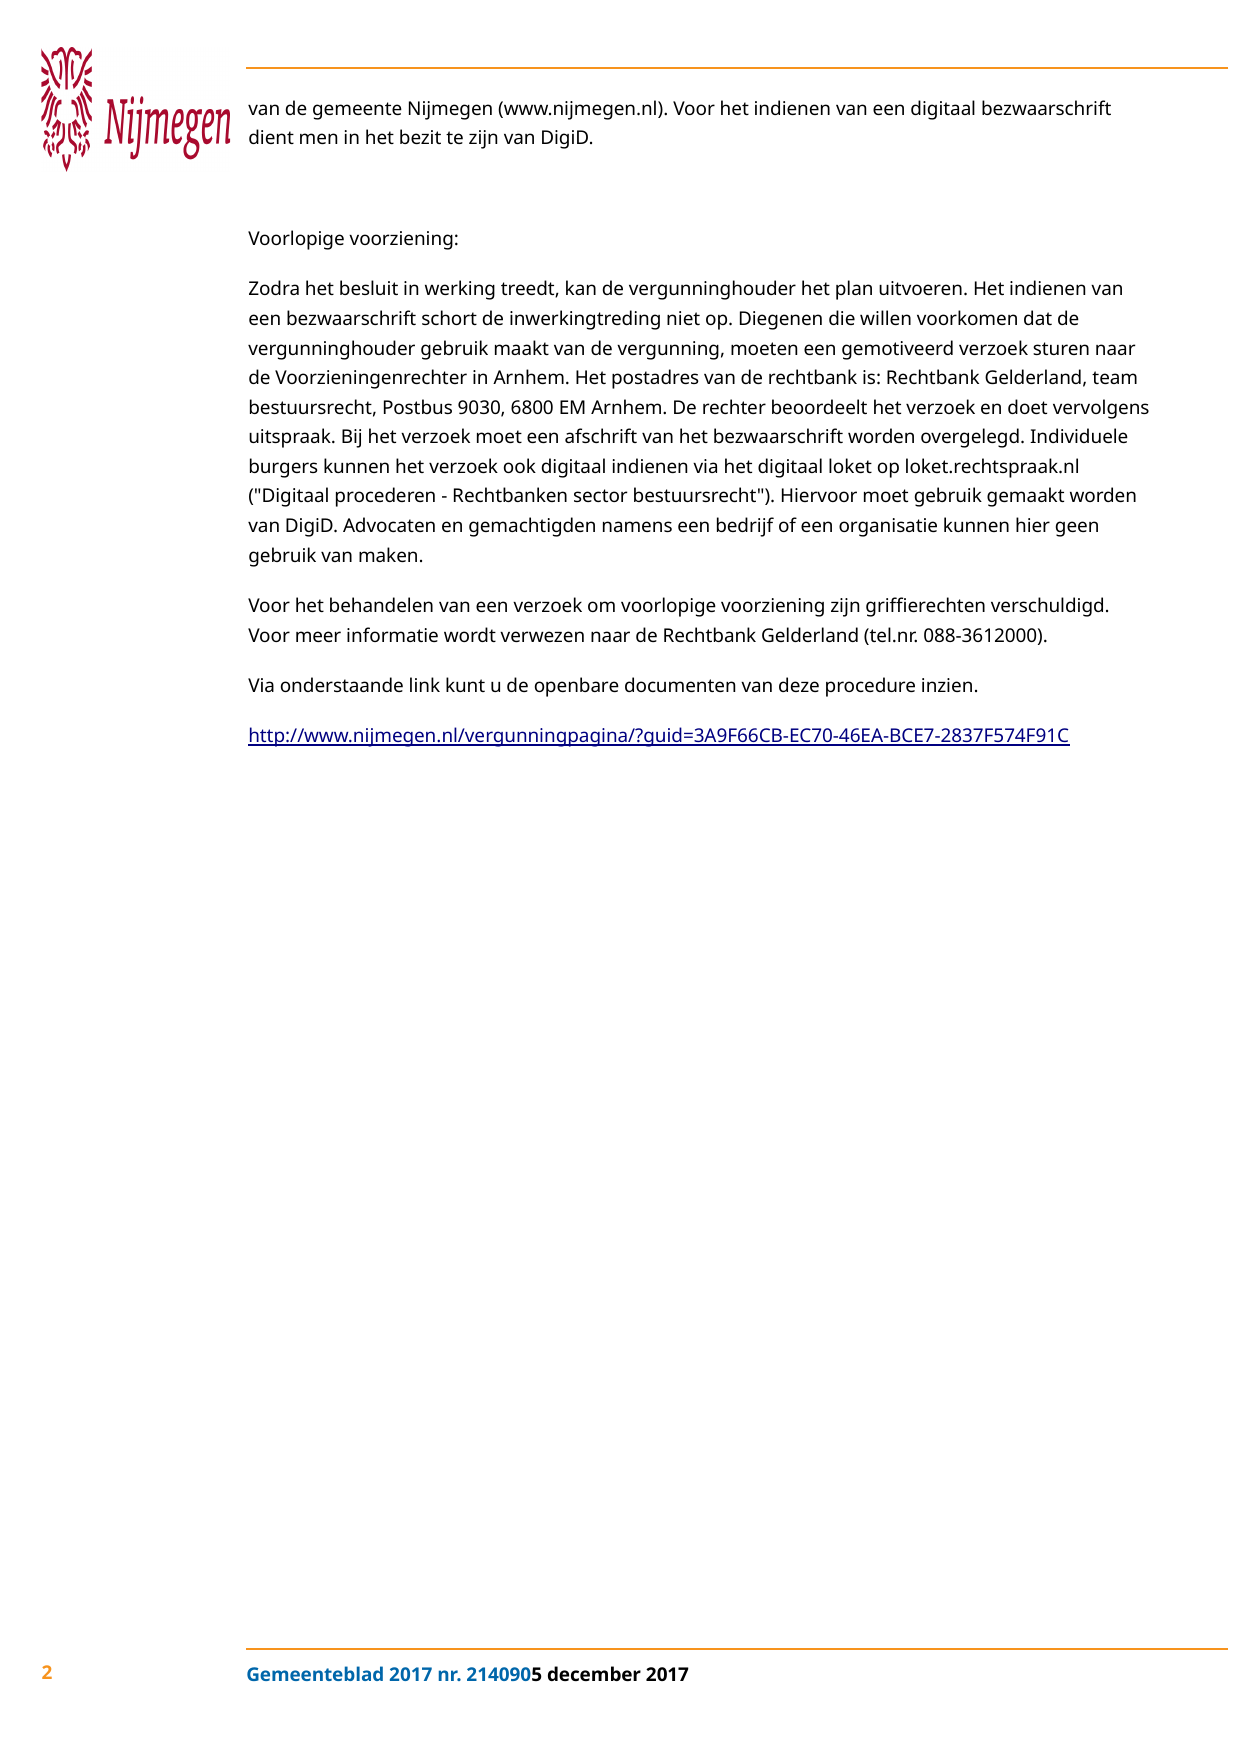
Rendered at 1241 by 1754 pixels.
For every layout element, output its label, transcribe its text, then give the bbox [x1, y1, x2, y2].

text Voorlopige voorziening: [248, 225, 1152, 251]
picture [41, 47, 231, 172]
text Voor het behandelen van een verzoek om voorlopige voorziening zijn griffierechten verschuldigd. Voor meer informatie wordt verwezen naar de Rechtbank Gelderland (tel.nr. 088-3612000). [248, 592, 1152, 648]
text http://www.nijmegen.nl/vergunningpagina/?guid=3A9F66CB-EC70-46EA-BCE7-2837F574F91C [248, 723, 1152, 748]
text Zodra het besluit in werking treedt, kan de vergunninghouder het plan uitvoeren. Het indienen van een bezwaarschrift schort de inwerkingtreding niet op. Diegenen die willen voorkomen dat de vergunninghouder gebruik maakt van de vergunning, moeten een gemotiveerd verzoek sturen naar de Voorzieningenrechter in Arnhem. Het postadres van de rechtbank is: Rechtbank Gelderland, team bestuursrecht, Postbus 9030, 6800 EM Arnhem. De rechter beoordeelt het verzoek en doet vervolgens uitspraak. Bij het verzoek moet een afschrift van het bezwaarschrift worden overgelegd. Individuele burgers kunnen het verzoek ook digitaal indienen via het digitaal loket op loket.rechtspraak.nl ("Digitaal procederen - Rechtbanken sector bestuursrecht"). Hiervoor moet gebruik gemaakt worden van DigiD. Advocaten en gemachtigden namens een bedrijf of een organisatie kunnen hier geen gebruik van maken. [248, 276, 1152, 568]
text Via onderstaande link kunt u de openbare documenten van deze procedure inzien. [248, 672, 1152, 698]
text van de gemeente Nijmegen (www.nijmegen.nl). Voor het indienen van een digitaal bezwaarschrift dient men in het bezit te zijn van DigiD. [248, 95, 1152, 150]
